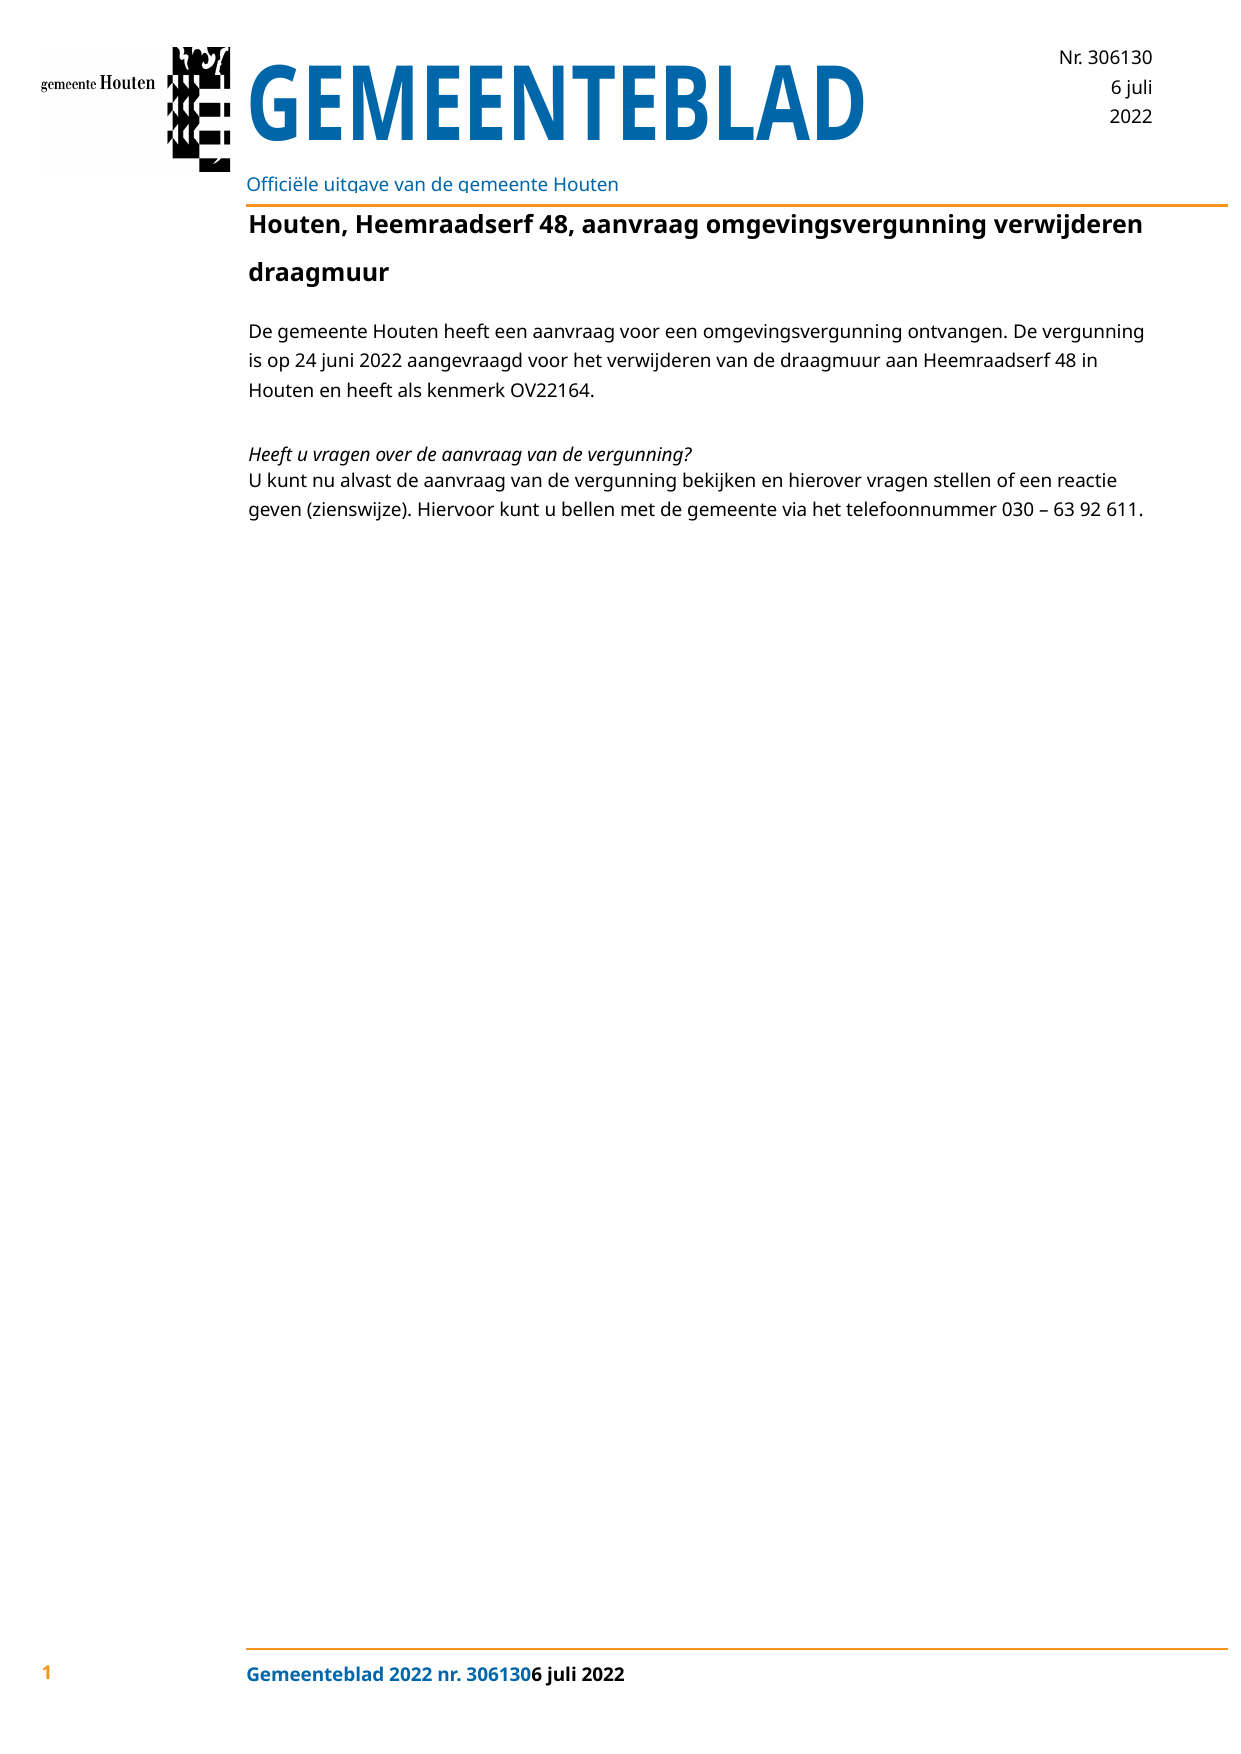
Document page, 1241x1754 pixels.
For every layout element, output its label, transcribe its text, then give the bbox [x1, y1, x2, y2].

text U kunt nu alvast de aanvraag van de vergunning bekijken en hierover vragen stellen of een reactie geven (zienswijze). Hiervoor kunt u bellen met de gemeente via het telefoonnummer 030 – 63 92 611. [248, 467, 1152, 522]
text De gemeente Houten heeft een aanvraag voor een omgevingsvergunning ontvangen. De vergunning is op 24 juni 2022 aangevraagd voor het verwijderen van de draagmuur aan Heemraadserf 48 in Houten en heeft als kenmerk OV22164. [248, 318, 1152, 403]
picture [41, 47, 231, 172]
text Houten, Heemraadserf 48, aanvraag omgevingsvergunning verwijderen draagmuur [248, 207, 1152, 288]
text Heeft u vragen over de aanvraag van de vergunning? [248, 441, 1152, 467]
